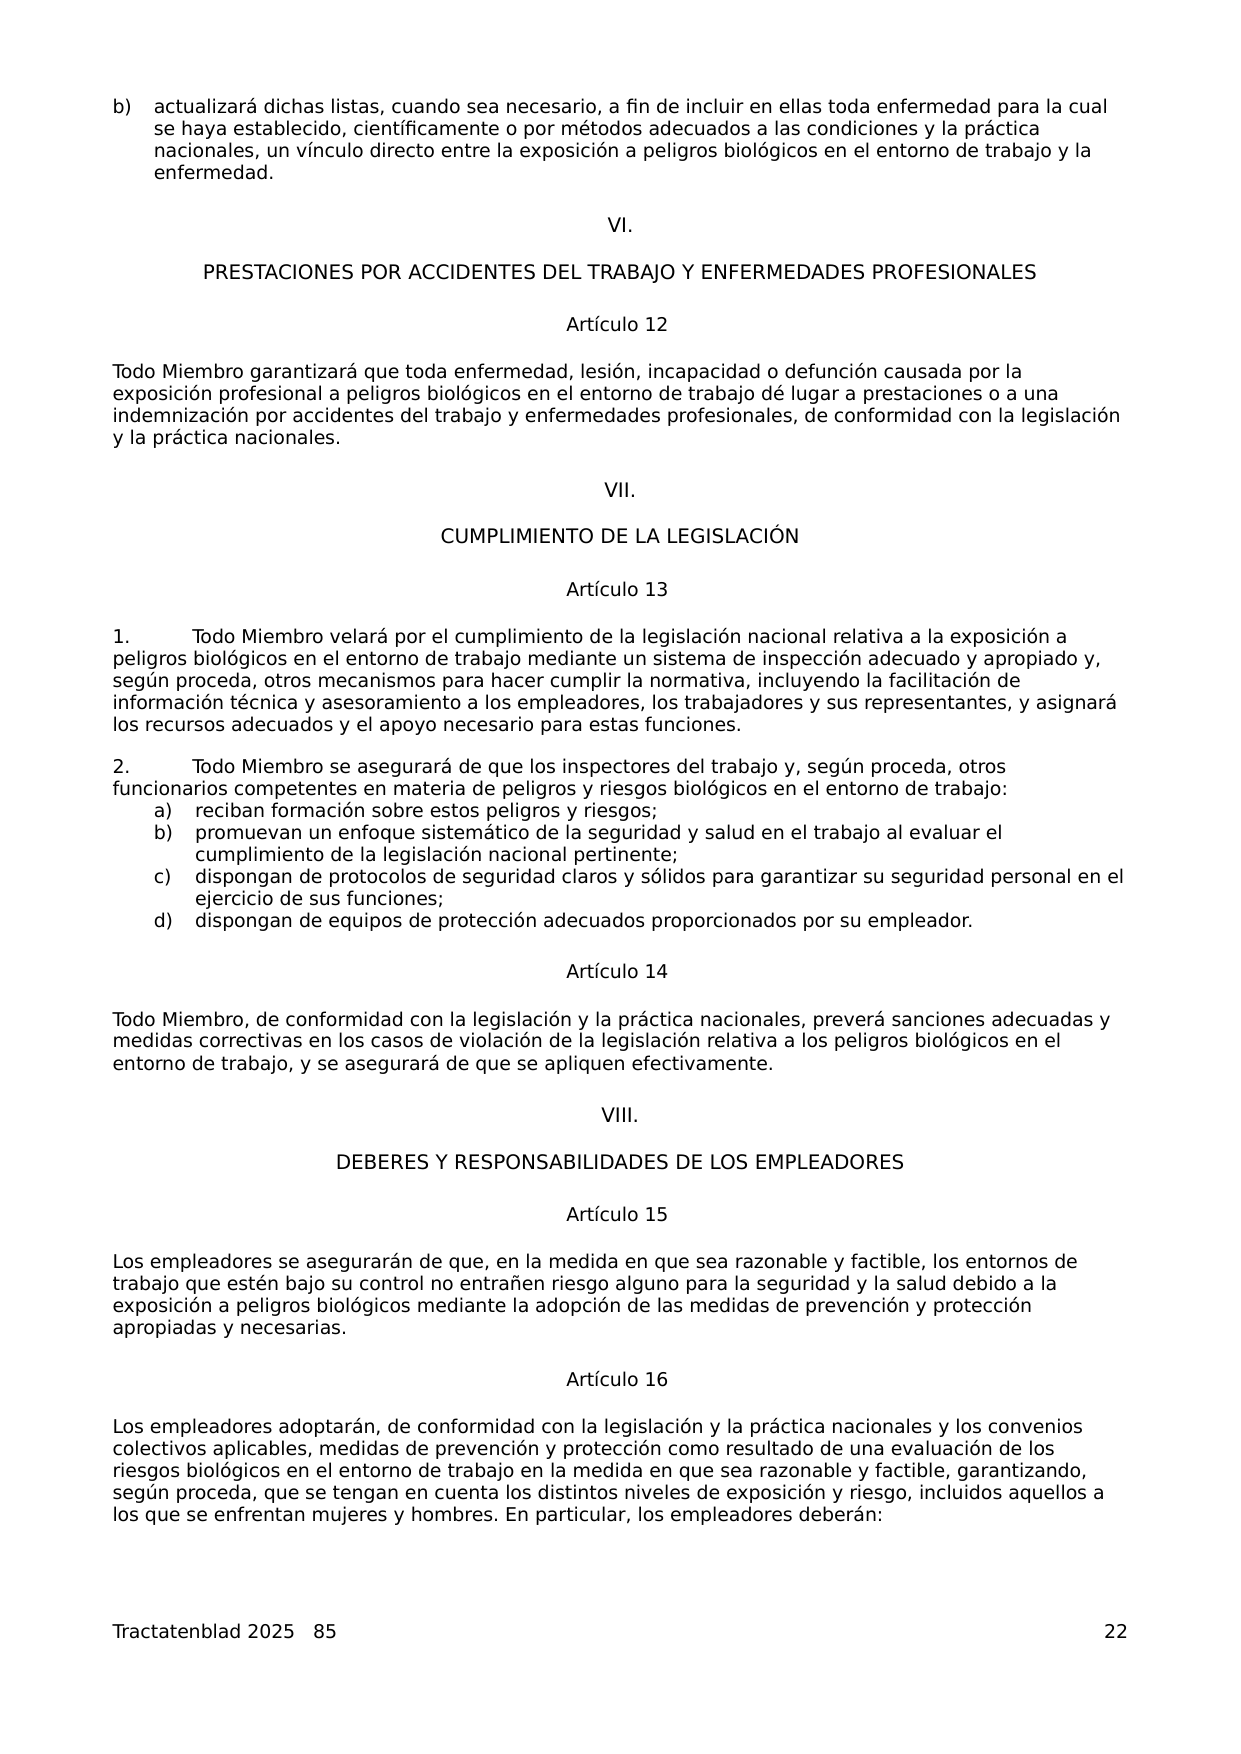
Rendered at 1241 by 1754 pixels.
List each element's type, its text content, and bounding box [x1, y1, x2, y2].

subtitle Artículo 16 [112, 1369, 1128, 1391]
subtitle Artículo 15 [112, 1204, 1128, 1226]
subtitle Artículo 13 [112, 579, 1128, 601]
text 2. Todo Miembro se asegurará de que los inspectores del trabajo y, según proceda, otros funcionarios competentes en materia de peligros y riesgos biológicos en el entorno de trabajo: [112, 756, 1128, 799]
text a) reciban formación sobre estos peligros y riesgos; [153, 799, 1128, 822]
text Los empleadores adoptarán, de conformidad con la legislación y la práctica nacionales y los convenios colectivos aplicables, medidas de prevención y protección como resultado de una evaluación de los riesgos biológicos en el entorno de trabajo en la medida en que sea razonable y factible, garantizando, según proceda, que se tengan en cuenta los distintos niveles de exposición y riesgo, incluidos aquellos a los que se enfrentan mujeres y hombres. En particular, los empleadores deberán: [112, 1416, 1128, 1526]
text Todo Miembro garantizará que toda enfermedad, lesión, incapacidad o defunción causada por la exposición profesional a peligros biológicos en el entorno de trabajo dé lugar a prestaciones o a una indemnización por accidentes del trabajo y enfermedades profesionales, de conformidad con la legislación y la práctica nacionales. [112, 361, 1128, 449]
subtitle VI. PRESTACIONES POR ACCIDENTES DEL TRABAJO Y ENFERMEDADES PROFESIONALES [112, 214, 1128, 284]
text 1. Todo Miembro velará por el cumplimiento de la legislación nacional relativa a la exposición a peligros biológicos en el entorno de trabajo mediante un sistema de inspección adecuado y apropiado y, según proceda, otros mecanismos para hacer cumplir la normativa, incluyendo la facilitación de información técnica y asesoramiento a los empleadores, los trabajadores y sus representantes, y asignará los recursos adecuados y el apoyo necesario para estas funciones. [112, 626, 1128, 736]
text Los empleadores se asegurarán de que, en la medida en que sea razonable y factible, los entornos de trabajo que estén bajo su control no entrañen riesgo alguno para la seguridad y la salud debido a la exposición a peligros biológicos mediante la adopción de las medidas de prevención y protección apropiadas y necesarias. [112, 1251, 1128, 1339]
text c) dispongan de protocolos de seguridad claros y sólidos para garantizar su seguridad personal en el ejercicio de sus funciones; [153, 866, 1128, 909]
subtitle VIII. DEBERES Y RESPONSABILIDADES DE LOS EMPLEADORES [112, 1104, 1128, 1174]
subtitle Artículo 14 [112, 961, 1128, 983]
subtitle Artículo 12 [112, 314, 1128, 336]
text d) dispongan de equipos de protección adecuados proporcionados por su empleador. [153, 909, 1128, 931]
text b) promuevan un enfoque sistemático de la seguridad y salud en el trabajo al evaluar el cumplimiento de la legislación nacional pertinente; [153, 822, 1128, 866]
subtitle VII. CUMPLIMIENTO DE LA LEGISLACIÓN [112, 479, 1128, 549]
text b) actualizará dichas listas, cuando sea necesario, a fin de incluir en ellas toda enfermedad para la cual se haya establecido, científicamente o por métodos adecuados a las condiciones y la práctica nacionales, un vínculo directo entre la exposición a peligros biológicos en el entorno de trabajo y la enfermedad. [112, 96, 1128, 184]
text Todo Miembro, de conformidad con la legislación y la práctica nacionales, preverá sanciones adecuadas y medidas correctivas en los casos de violación de la legislación relativa a los peligros biológicos en el entorno de trabajo, y se asegurará de que se apliquen efectivamente. [112, 1008, 1128, 1074]
